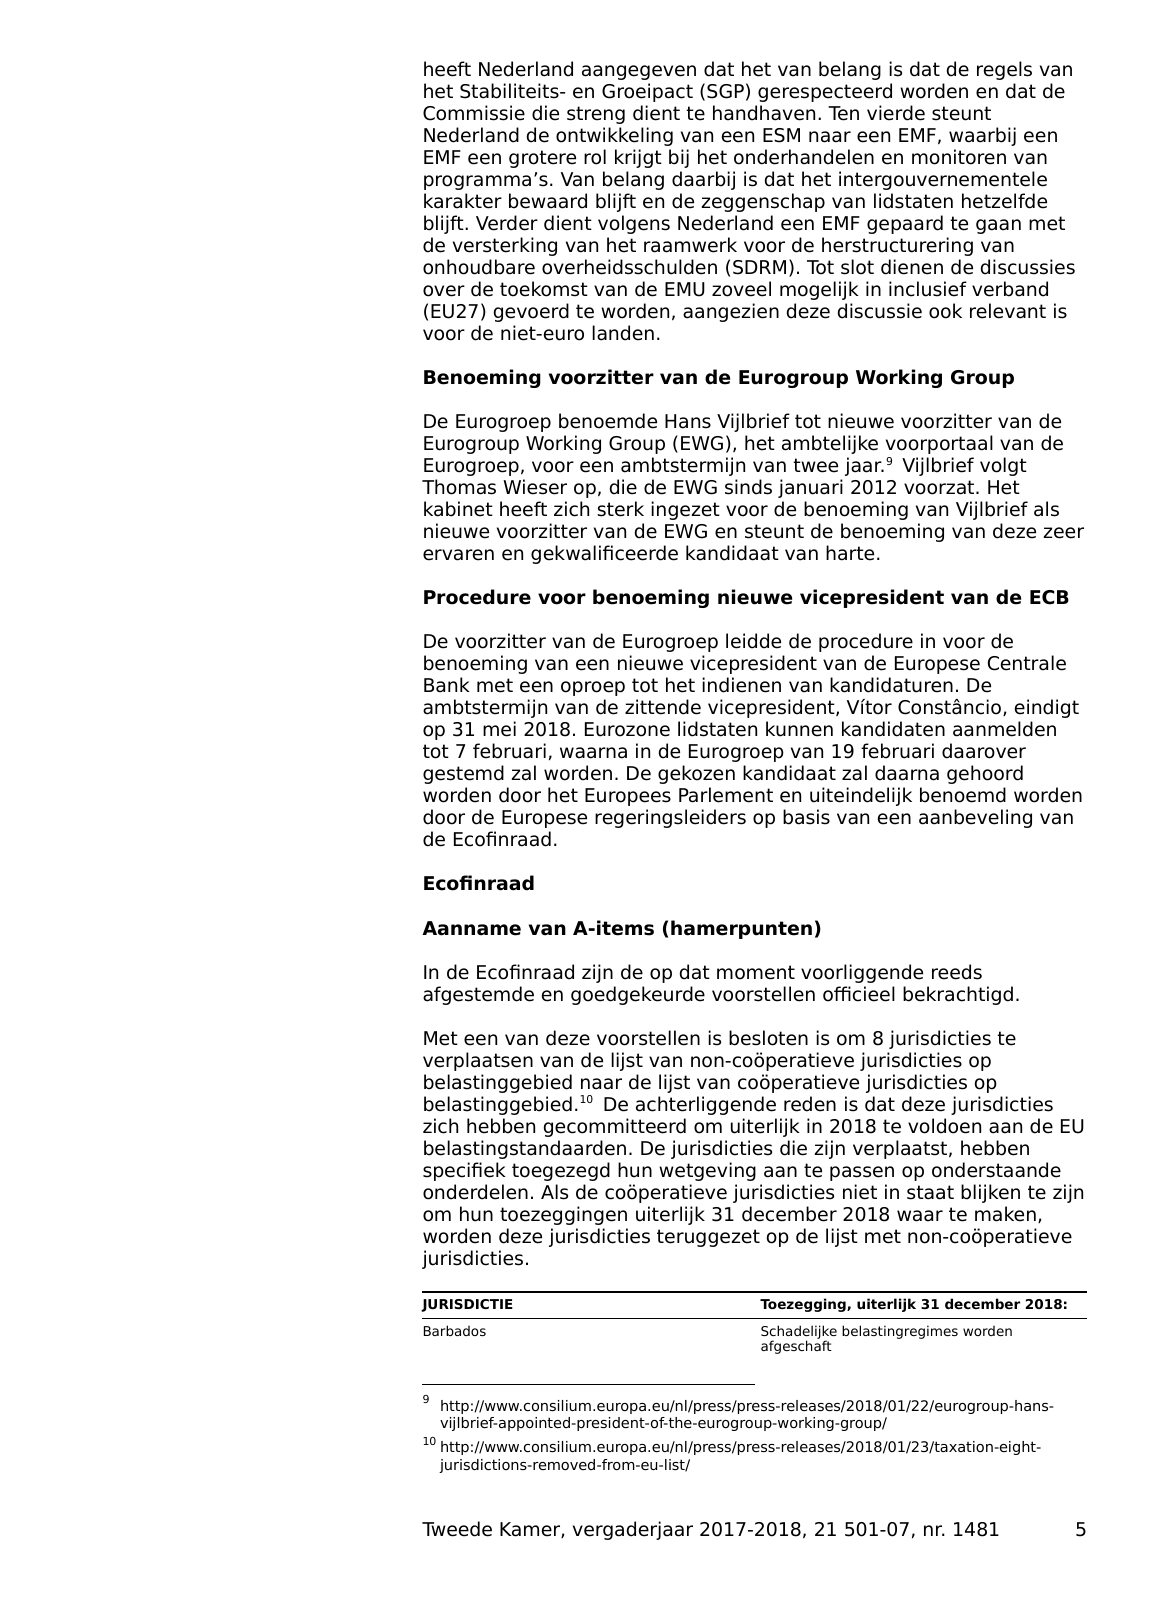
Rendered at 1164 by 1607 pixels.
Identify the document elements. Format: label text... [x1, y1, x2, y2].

text heeft Nederland aangegeven dat het van belang is dat de regels van het Stabiliteits- en Groeipact (SGP) gerespecteerd worden en dat de Commissie die streng dient te handhaven. Ten vierde steunt Nederland de ontwikkeling van een ESM naar een EMF, waarbij een EMF een grotere rol krijgt bij het onderhandelen en monitoren van programma’s. Van belang daarbij is dat het intergouvernementele karakter bewaard blijft en de zeggenschap van lidstaten hetzelfde blijft. Verder dient volgens Nederland een EMF gepaard te gaan met de versterking van het raamwerk voor de herstructurering van onhoudbare overheidsschulden (SDRM). Tot slot dienen de discussies over de toekomst van de EMU zoveel mogelijk in inclusief verband (EU27) gevoerd te worden, aangezien deze discussie ook relevant is voor de niet-euro landen. [422, 59, 1087, 345]
table_header JURISDICTIE [422, 1293, 754, 1318]
text http://www.consilium.europa.eu/nl/press/press-releases/2018/01/23/taxation-eight-jurisdictions-removed-from-eu-list/ [422, 1435, 1087, 1474]
subtitle Aanname van A-items (hamerpunten) [422, 917, 1087, 939]
table_cell Barbados [422, 1319, 754, 1355]
subtitle Procedure voor benoeming nieuwe vicepresident van de ECB [422, 587, 1087, 609]
table_header Toezegging, uiterlijk 31 december 2018: [754, 1293, 1087, 1318]
text Met een van deze voorstellen is besloten is om 8 jurisdicties te verplaatsen van de lijst van non-coöperatieve jurisdicties op belastinggebied naar de lijst van coöperatieve jurisdicties op belastinggebied. De achterliggende reden is dat deze jurisdicties zich hebben gecommitteerd om uiterlijk in 2018 te voldoen aan de EU belastingstandaarden. De jurisdicties die zijn verplaatst, hebben specifiek toegezegd hun wetgeving aan te passen op onderstaande onderdelen. Als de coöperatieve jurisdicties niet in staat blijken te zijn om hun toezeggingen uiterlijk 31 december 2018 waar te maken, worden deze jurisdicties teruggezet op de lijst met non-coöperatieve jurisdicties. [422, 1028, 1087, 1269]
table_cell Schadelijke belastingregimes worden afgeschaft [754, 1319, 1087, 1355]
subtitle Benoeming voorzitter van de Eurogroup Working Group [422, 367, 1087, 389]
text De Eurogroep benoemde Hans Vijlbrief tot nieuwe voorzitter van de Eurogroup Working Group (EWG), het ambtelijke voorportaal van de Eurogroep, voor een ambtstermijn van twee jaar. Vijlbrief volgt Thomas Wieser op, die de EWG sinds januari 2012 voorzat. Het kabinet heeft zich sterk ingezet voor de benoeming van Vijlbrief als nieuwe voorzitter van de EWG en steunt de benoeming van deze zeer ervaren en gekwalificeerde kandidaat van harte. [422, 411, 1087, 565]
text In de Ecofinraad zijn de op dat moment voorliggende reeds afgestemde en goedgekeurde voorstellen officieel bekrachtigd. [422, 962, 1087, 1006]
text De voorzitter van de Eurogroep leidde de procedure in voor de benoeming van een nieuwe vicepresident van de Europese Centrale Bank met een oproep tot het indienen van kandidaturen. De ambtstermijn van de zittende vicepresident, Vítor Constâncio, eindigt op 31 mei 2018. Eurozone lidstaten kunnen kandidaten aanmelden tot 7 februari, waarna in de Eurogroep van 19 februari daarover gestemd zal worden. De gekozen kandidaat zal daarna gehoord worden door het Europees Parlement en uiteindelijk benoemd worden door de Europese regeringsleiders op basis van een aanbeveling van de Ecofinraad. [422, 631, 1087, 851]
text http://www.consilium.europa.eu/nl/press/press-releases/2018/01/22/eurogroup-hans-vijlbrief-appointed-president-of-the-eurogroup-working-group/ [422, 1393, 1087, 1432]
subtitle Ecofinraad [422, 873, 1087, 895]
